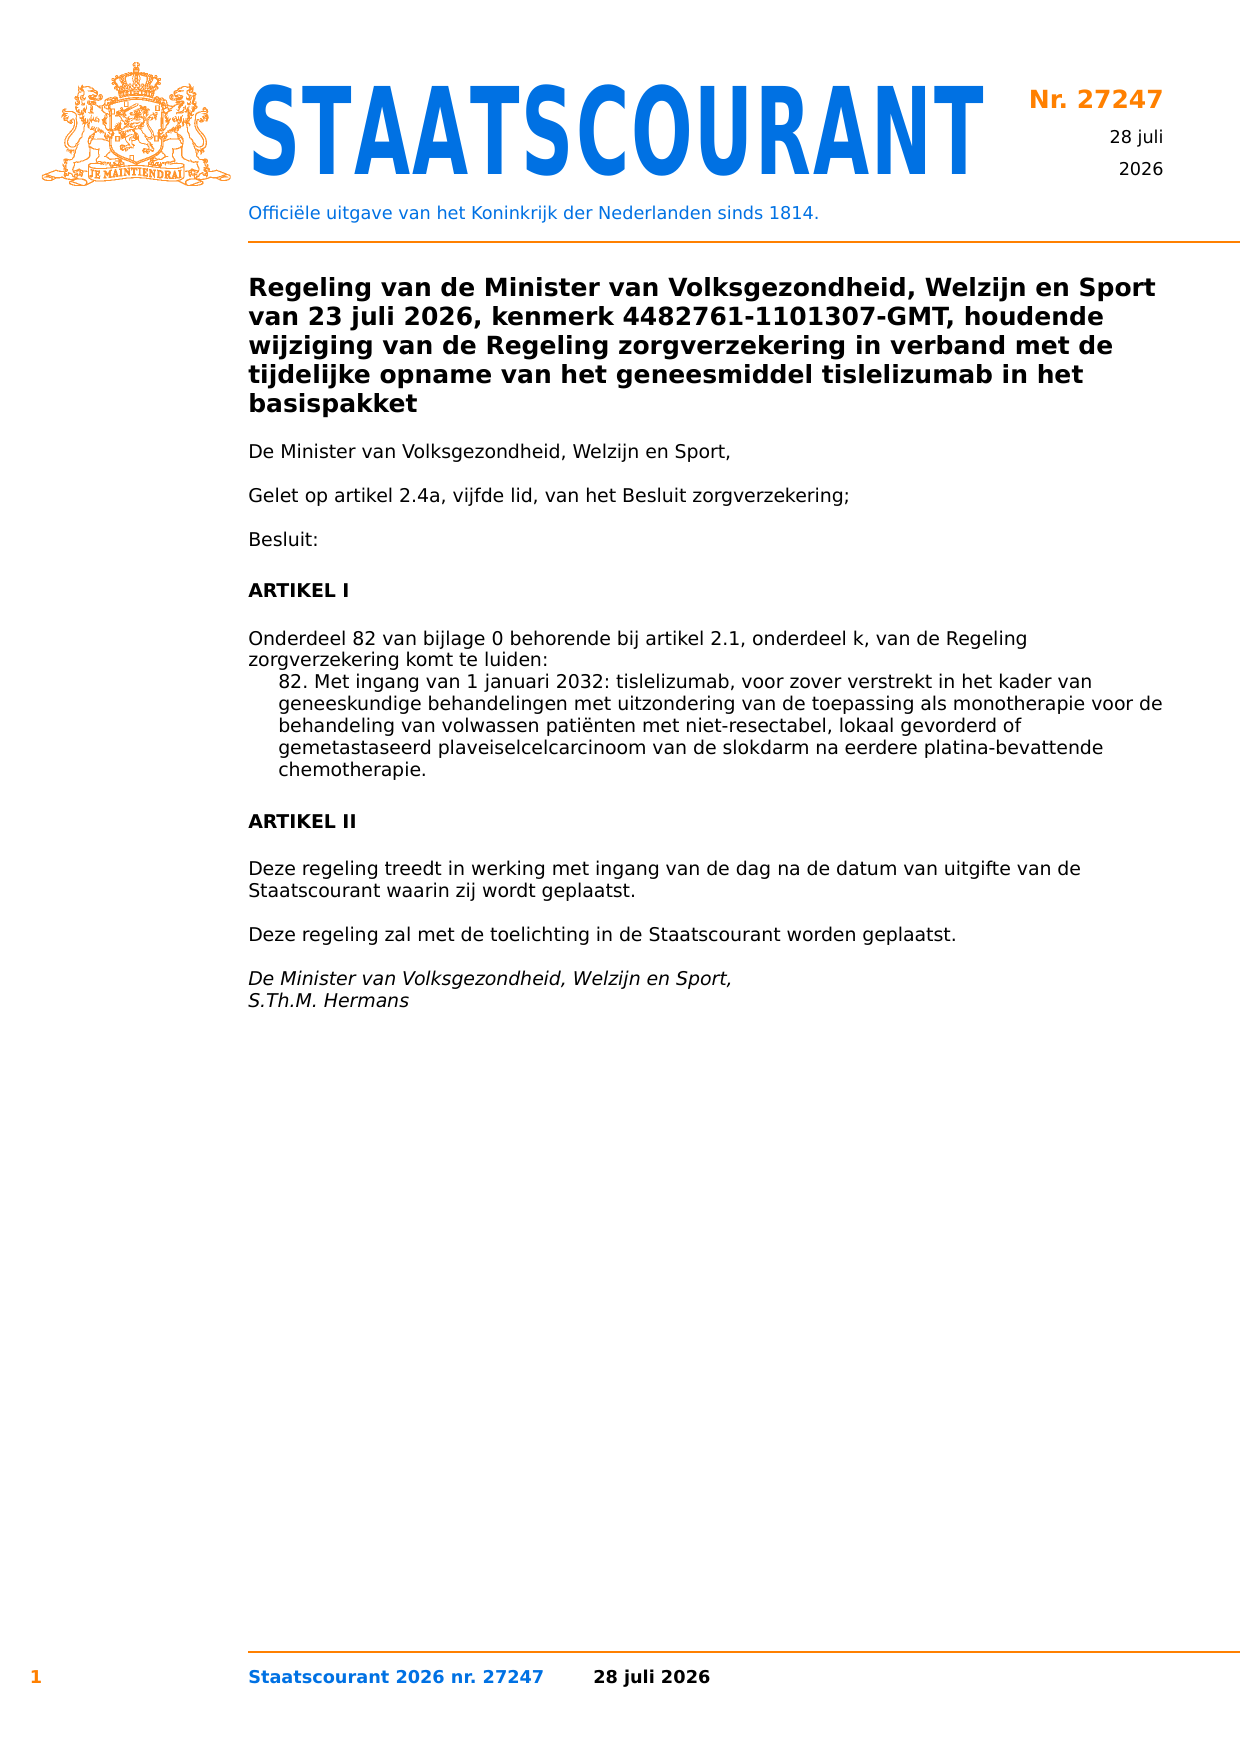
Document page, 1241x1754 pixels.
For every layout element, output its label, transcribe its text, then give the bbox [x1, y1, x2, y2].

text Deze regeling treedt in werking met ingang van de dag na de datum van uitgifte van de Staatscourant waarin zij wordt geplaatst. [248, 858, 1163, 902]
subtitle Regeling van de Minister van Volksgezondheid, Welzijn en Sport van 23 juli 2026, kenmerk 4482761-1101307-GMT, houdende wijziging van de Regeling zorgverzekering in verband met de tijdelijke opname van het geneesmiddel tislelizumab in het basispakket [248, 273, 1163, 419]
subtitle ARTIKEL II [248, 811, 1163, 833]
text Deze regeling zal met de toelichting in de Staatscourant worden geplaatst. [248, 924, 1163, 946]
picture [41, 62, 231, 186]
text De Minister van Volksgezondheid, Welzijn en Sport, S.Th.M. Hermans [248, 968, 1163, 1012]
table_cell 2026 [998, 153, 1240, 203]
table_header Nr. 27247 [998, 62, 1240, 121]
table_header STAATSCOURANT [248, 62, 998, 203]
text Gelet op artikel 2.4a, vijfde lid, van het Besluit zorgverzekering; [248, 484, 1163, 507]
table_cell 28 juli [998, 121, 1240, 153]
table_cell Officiële uitgave van het Koninkrijk der Nederlanden sinds 1814. [248, 203, 1240, 241]
text 82. Met ingang van 1 januari 2032: tislelizumab, voor zover verstrekt in het kader van geneeskundige behandelingen met uitzondering van de toepassing als monotherapie voor de behandeling van volwassen patiënten met niet-resectabel, lokaal gevorderd of gemetastaseerd plaveiselcelcarcinoom van de slokdarm na eerdere platina-bevattende chemotherapie. [278, 671, 1163, 781]
text Onderdeel 82 van bijlage 0 behorende bij artikel 2.1, onderdeel k, van de Regeling zorgverzekering komt te luiden: [248, 627, 1163, 671]
table_header [25, 62, 248, 241]
text De Minister van Volksgezondheid, Welzijn en Sport, [248, 441, 1163, 463]
text Besluit: [248, 528, 1163, 550]
subtitle ARTIKEL I [248, 580, 1163, 602]
